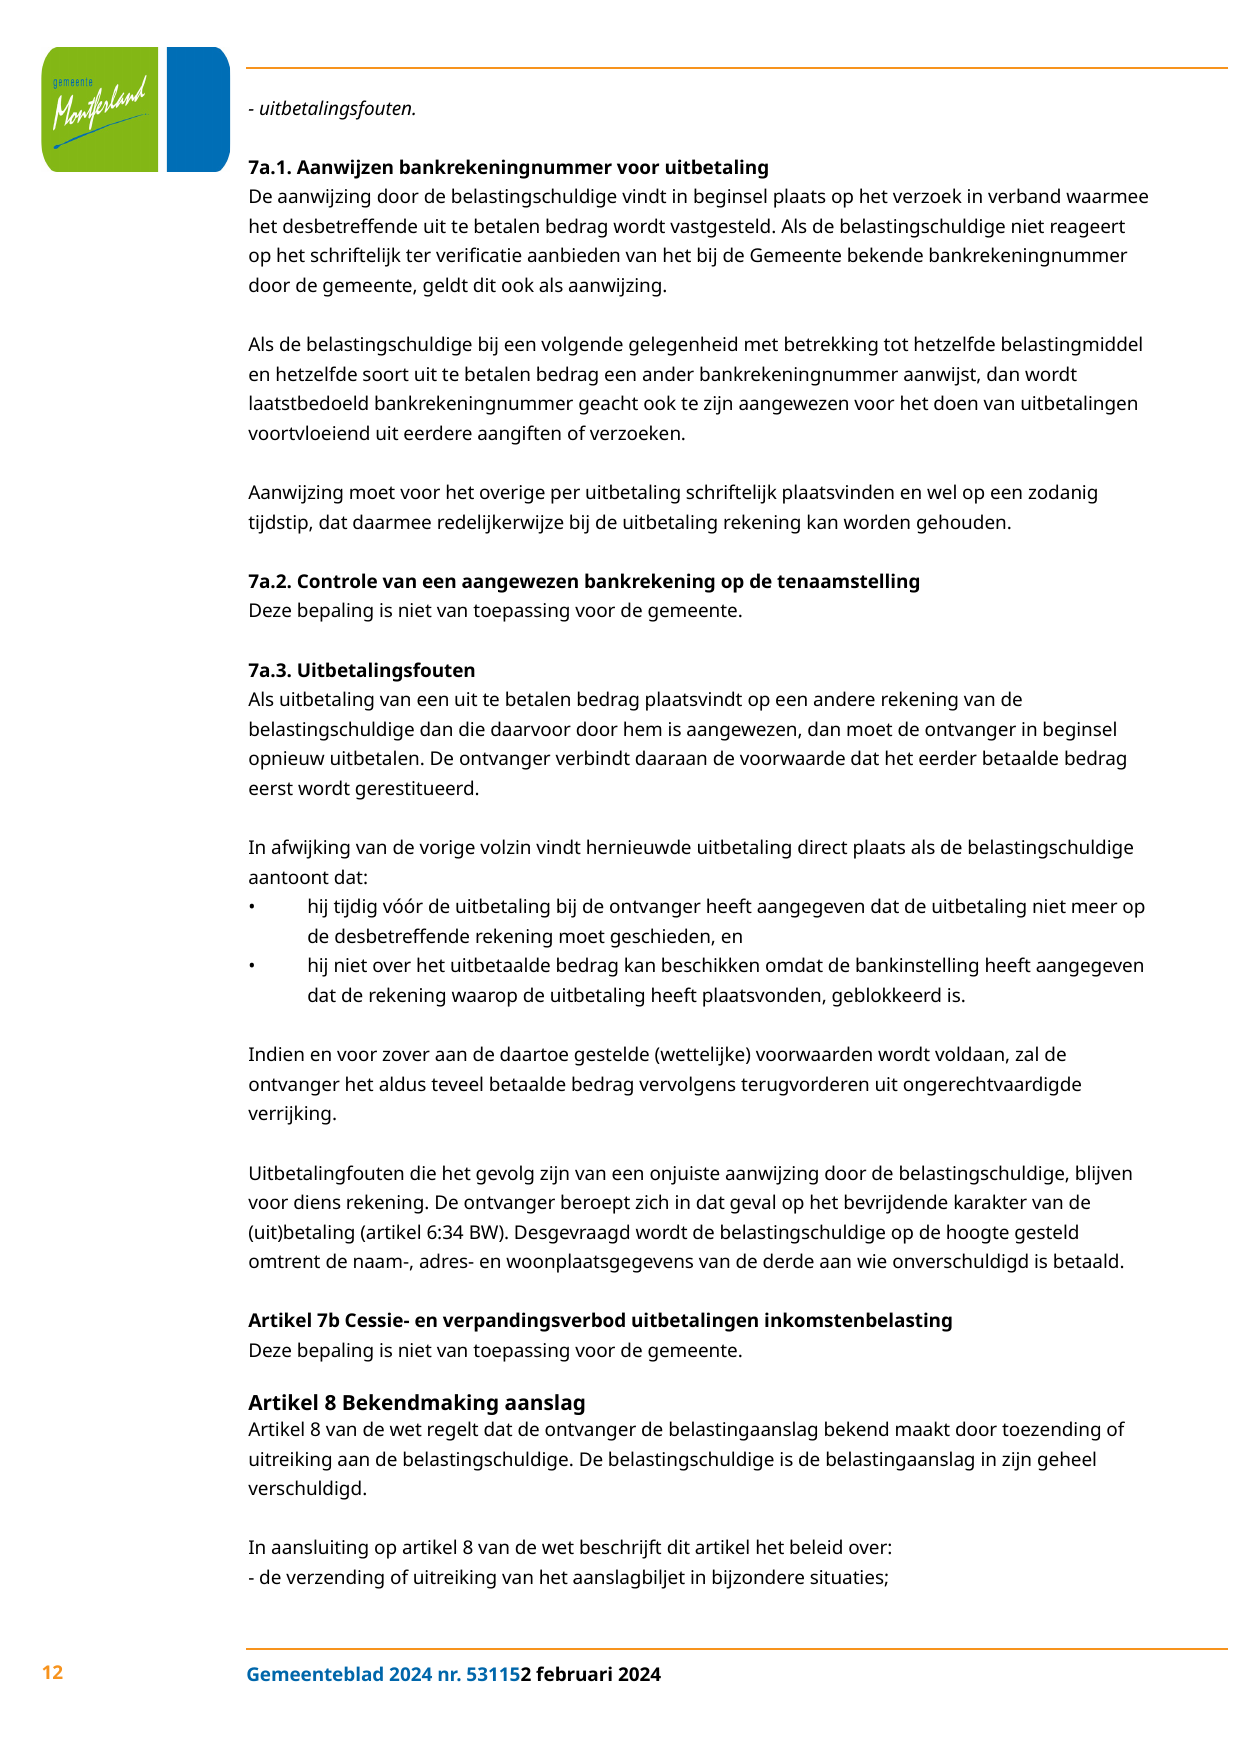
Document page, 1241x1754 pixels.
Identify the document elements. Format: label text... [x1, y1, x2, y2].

text Als de belastingschuldige bij een volgende gelegenheid met betrekking tot hetzelfde belastingmiddel en hetzelfde soort uit te betalen bedrag een ander bankrekeningnummer aanwijst, dan wordt laatstbedoeld bankrekeningnummer geacht ook te zijn aangewezen voor het doen van uitbetalingen voortvloeiend uit eerdere aangiften of verzoeken. [248, 331, 1152, 446]
text Artikel 8 Bekendmaking aanslag [248, 1388, 1152, 1416]
text Artikel 8 van de wet regelt dat de ontvanger de belastingaanslag bekend maakt door toezending of uitreiking aan de belastingschuldige. De belastingschuldige is de belastingaanslag in zijn geheel verschuldigd. [248, 1416, 1152, 1501]
text 7a.2. Controle van een aangewezen bankrekening op de tenaamstelling [248, 568, 1152, 594]
text Indien en voor zover aan de daartoe gestelde (wettelijke) voorwaarden wordt voldaan, zal de ontvanger het aldus teveel betaalde bedrag vervolgens terugvorderen uit ongerechtvaardigde verrijking. [248, 1041, 1152, 1126]
text Artikel 7b Cessie- en verpandingsverbod uitbetalingen inkomstenbelasting [248, 1308, 1152, 1333]
list hij tijdig vóór de uitbetaling bij de ontvanger heeft aangegeven dat de uitbetaling niet meer op de desbetreffende rekening moet geschieden, en [248, 893, 1152, 949]
text - uitbetalingsfouten. [248, 95, 1152, 121]
text 7a.1. Aanwijzen bankrekeningnummer voor uitbetaling [248, 154, 1152, 180]
list hij niet over het uitbetaalde bedrag kan beschikken omdat de bankinstelling heeft aangegeven dat de rekening waarop de uitbetaling heeft plaatsvonden, geblokkeerd is. [248, 953, 1152, 1008]
text Als uitbetaling van een uit te betalen bedrag plaatsvindt op een andere rekening van de belastingschuldige dan die daarvoor door hem is aangewezen, dan moet de ontvanger in beginsel opnieuw uitbetalen. De ontvanger verbindt daaraan de voorwaarde dat het eerder betaalde bedrag eerst wordt gerestitueerd. [248, 686, 1152, 801]
text 7a.3. Uitbetalingsfouten [248, 657, 1152, 683]
picture [41, 47, 231, 172]
text Deze bepaling is niet van toepassing voor de gemeente. [248, 598, 1152, 623]
text Aanwijzing moet voor het overige per uitbetaling schriftelijk plaatsvinden en wel op een zodanig tijdstip, dat daarmee redelijkerwijze bij de uitbetaling rekening kan worden gehouden. [248, 479, 1152, 535]
text Deze bepaling is niet van toepassing voor de gemeente. [248, 1337, 1152, 1363]
text In afwijking van de vorige volzin vindt hernieuwde uitbetaling direct plaats als de belastingschuldige aantoont dat: [248, 834, 1152, 890]
text In aansluiting op artikel 8 van de wet beschrijft dit artikel het beleid over: [248, 1534, 1152, 1560]
text De aanwijzing door de belastingschuldige vindt in beginsel plaats op het verzoek in verband waarmee het desbetreffende uit te betalen bedrag wordt vastgesteld. Als de belastingschuldige niet reageert op het schriftelijk ter verificatie aanbieden van het bij de Gemeente bekende bankrekeningnummer door de gemeente, geldt dit ook als aanwijzing. [248, 183, 1152, 298]
text Uitbetalingfouten die het gevolg zijn van een onjuiste aanwijzing door de belastingschuldige, blijven voor diens rekening. De ontvanger beroept zich in dat geval op het bevrijdende karakter van de (uit)betaling (artikel 6:34 BW). Desgevraagd wordt de belastingschuldige op de hoogte gesteld omtrent de naam-, adres- en woonplaatsgegevens van de derde aan wie onverschuldigd is betaald. [248, 1160, 1152, 1274]
text - de verzending of uitreiking van het aanslagbiljet in bijzondere situaties; [248, 1564, 1152, 1590]
